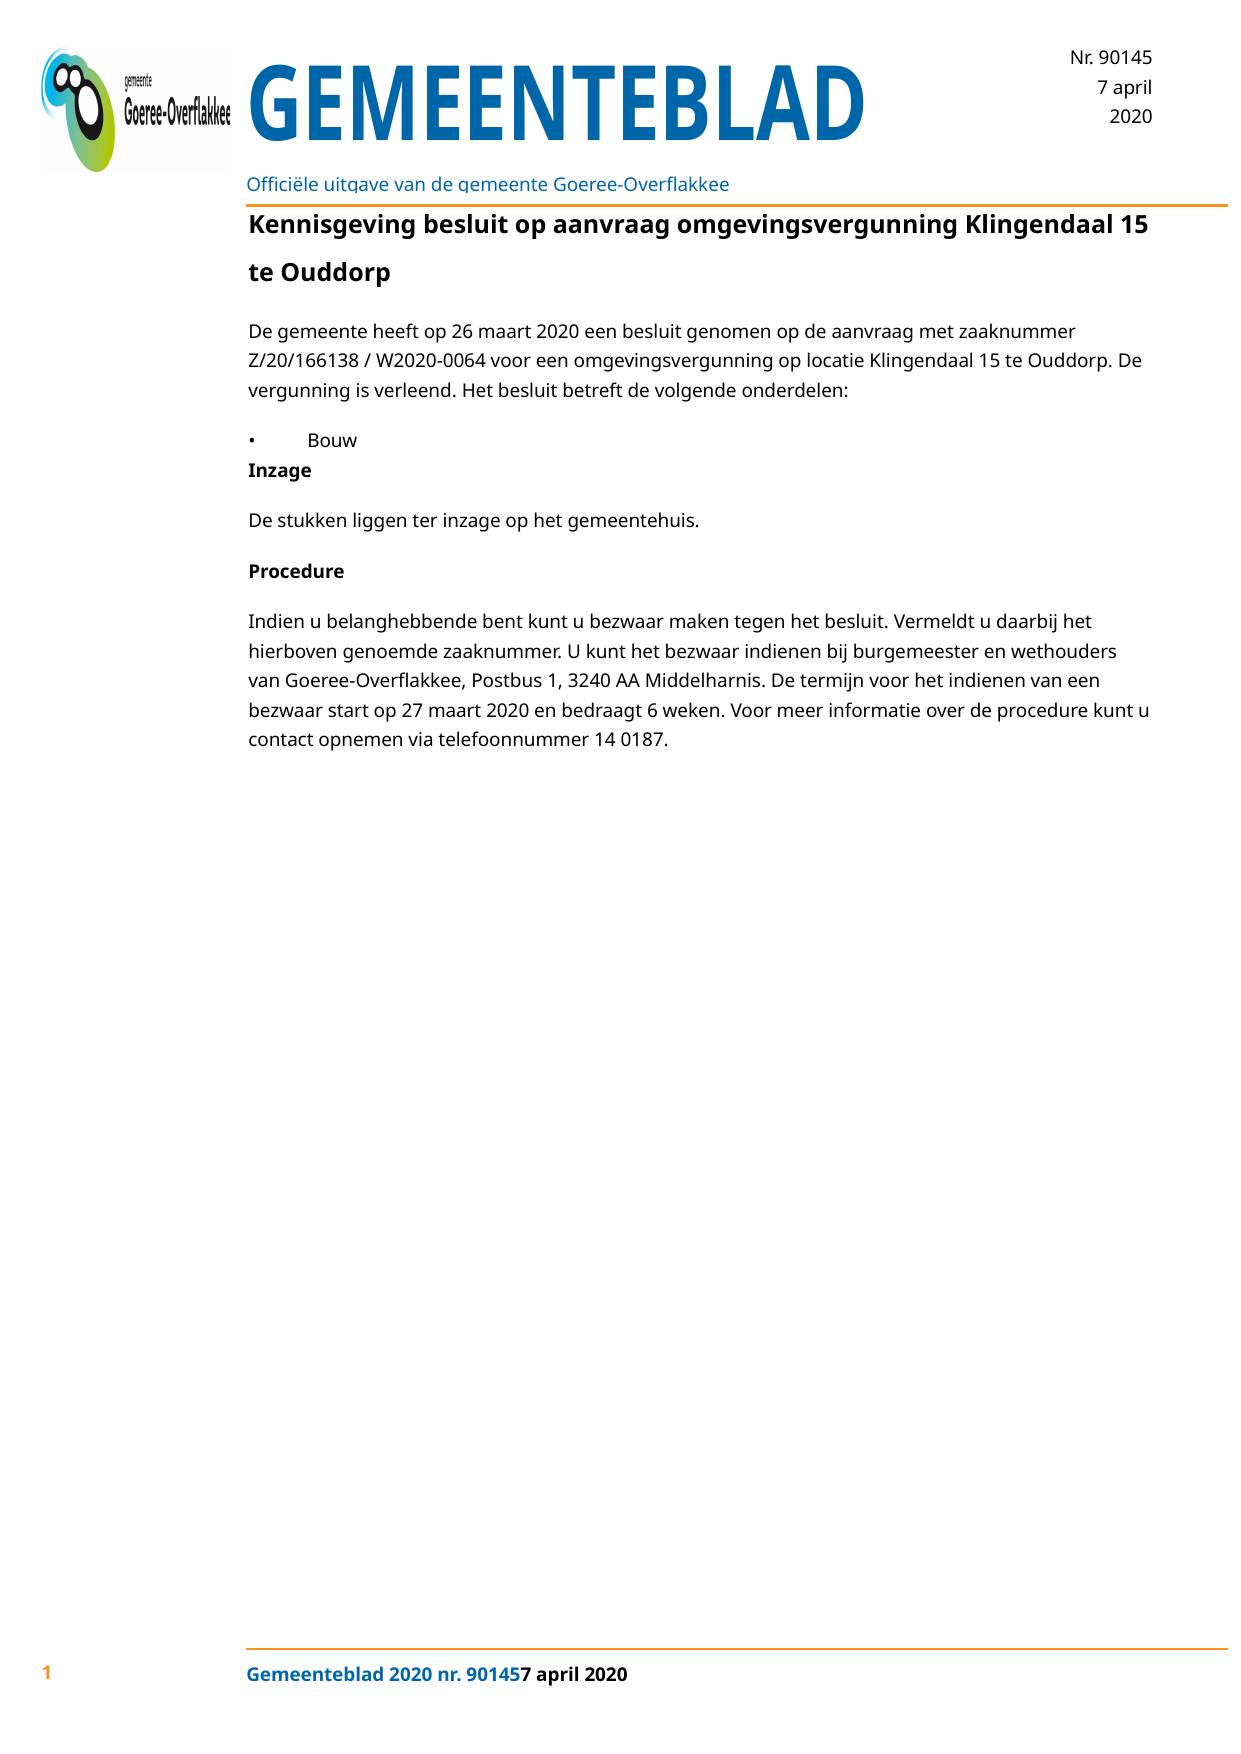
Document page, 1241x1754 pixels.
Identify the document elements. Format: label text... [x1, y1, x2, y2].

text Inzage [248, 457, 1152, 483]
text De gemeente heeft op 26 maart 2020 een besluit genomen op de aanvraag met zaaknummer Z/20/166138 / W2020-0064 voor een omgevingsvergunning op locatie Klingendaal 15 te Ouddorp. De vergunning is verleend. Het besluit betreft de volgende onderdelen: [248, 318, 1152, 403]
text Indien u belanghebbende bent kunt u bezwaar maken tegen het besluit. Vermeldt u daarbij het hierboven genoemde zaaknummer. U kunt het bezwaar indienen bij burgemeester en wethouders van Goeree-Overflakkee, Postbus 1, 3240 AA Middelharnis. De termijn voor het indienen van een bezwaar start op 27 maart 2020 en bedraagt 6 weken. Voor meer informatie over de procedure kunt u contact opnemen via telefoonnummer 14 0187. [248, 608, 1152, 752]
text De stukken liggen ter inzage op het gemeentehuis. [248, 507, 1152, 533]
text Procedure [248, 558, 1152, 584]
picture [41, 47, 231, 172]
text Kennisgeving besluit op aanvraag omgevingsvergunning Klingendaal 15 te Ouddorp [248, 207, 1152, 288]
list Bouw [248, 427, 1152, 453]
